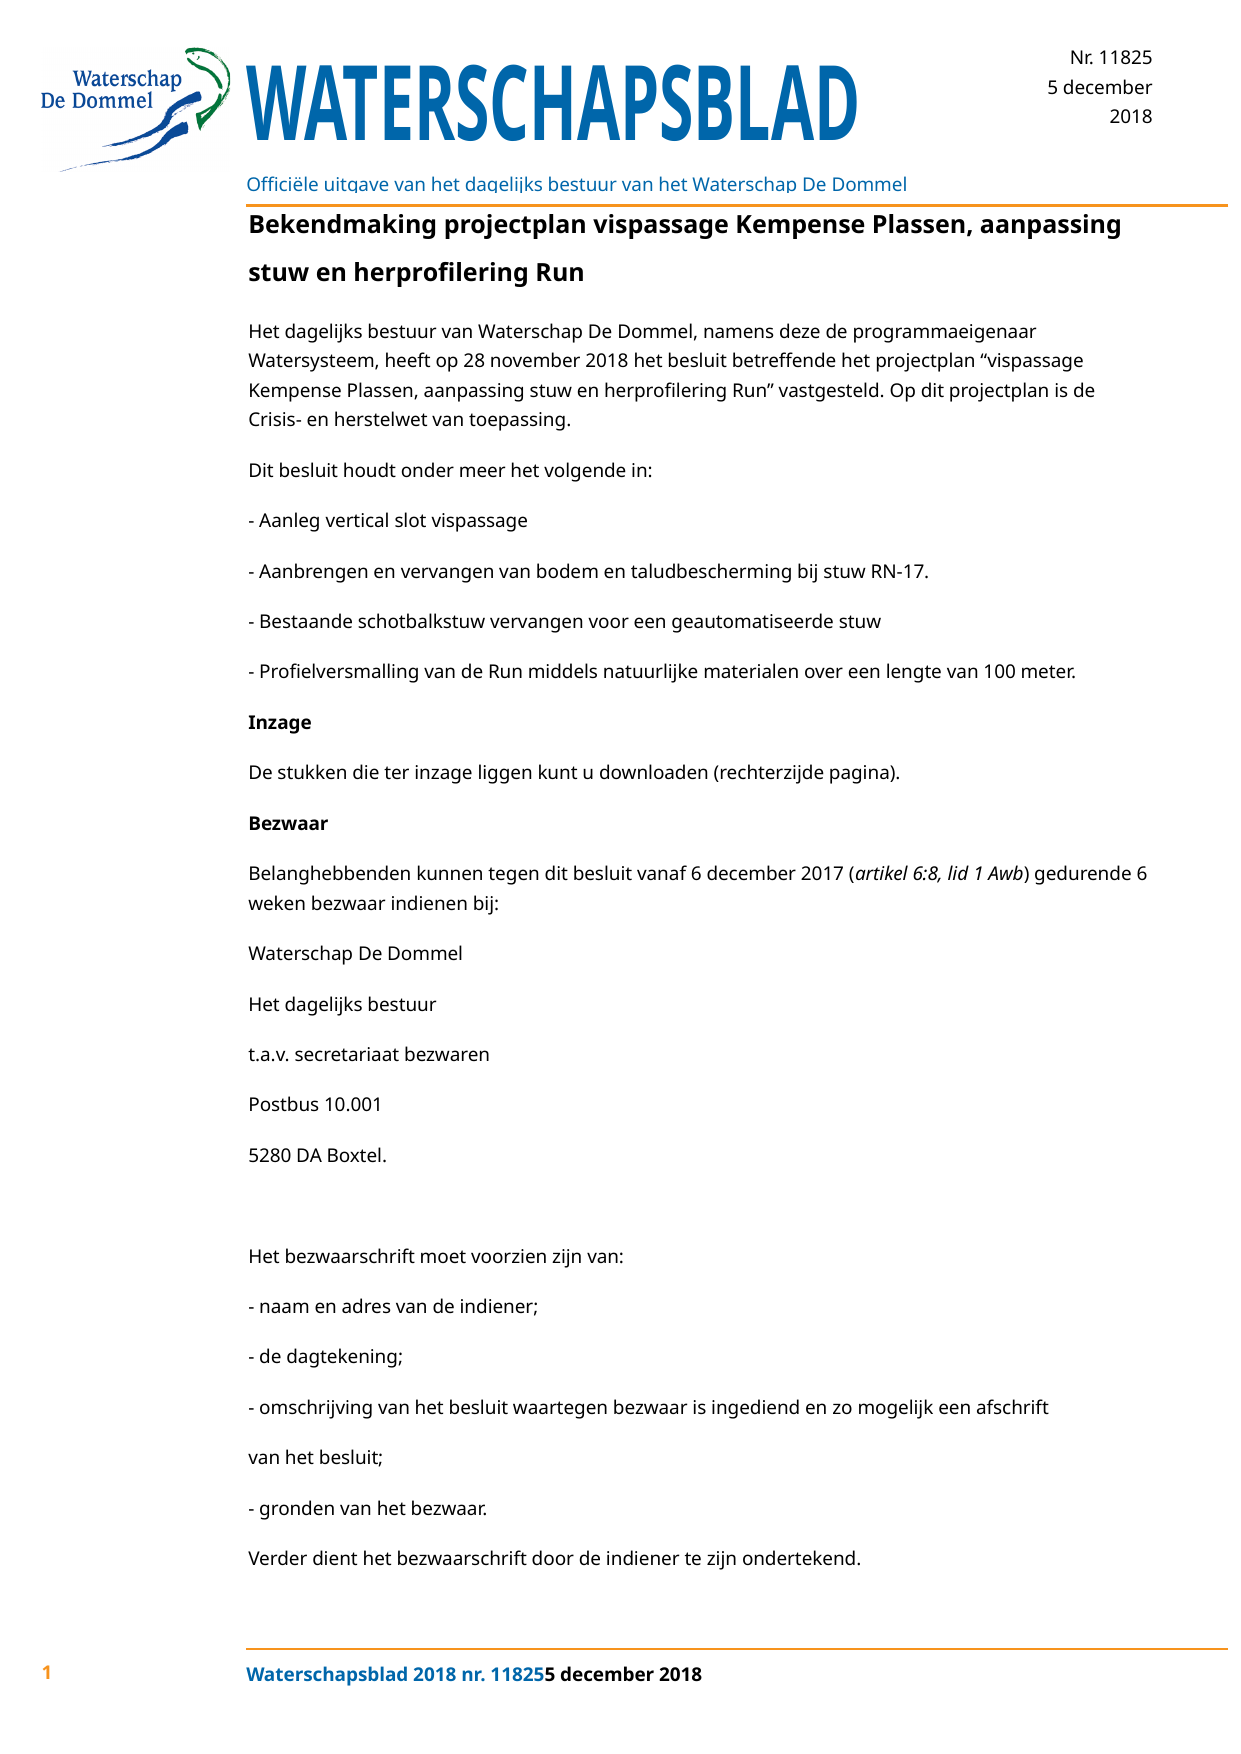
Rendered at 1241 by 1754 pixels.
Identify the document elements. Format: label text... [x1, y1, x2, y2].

text Belanghebbenden kunnen tegen dit besluit vanaf 6 december 2017 (artikel 6:8, lid 1 Awb) gedurende 6 weken bezwaar indienen bij: [248, 860, 1152, 916]
text - omschrijving van het besluit waartegen bezwaar is ingediend en zo mogelijk een afschrift [248, 1394, 1152, 1420]
text Verder dient het bezwaarschrift door de indiener te zijn ondertekend. [248, 1545, 1152, 1571]
picture [41, 47, 231, 172]
text van het besluit; [248, 1444, 1152, 1470]
text Inzage [248, 709, 1152, 735]
text - naam en adres van de indiener; [248, 1293, 1152, 1319]
text Bezwaar [248, 810, 1152, 836]
text - gronden van het bezwaar. [248, 1495, 1152, 1521]
text Postbus 10.001 [248, 1092, 1152, 1117]
text Het dagelijks bestuur van Waterschap De Dommel, namens deze de programmaeigenaar Watersysteem, heeft op 28 november 2018 het besluit betreffende het projectplan “vispassage Kempense Plassen, aanpassing stuw en herprofilering Run” vastgesteld. Op dit projectplan is de Crisis- en herstelwet van toepassing. [248, 318, 1152, 432]
text - Bestaande schotbalkstuw vervangen voor een geautomatiseerde stuw [248, 608, 1152, 634]
text Het bezwaarschrift moet voorzien zijn van: [248, 1243, 1152, 1269]
text De stukken die ter inzage liggen kunt u downloaden (rechterzijde pagina). [248, 759, 1152, 785]
text Dit besluit houdt onder meer het volgende in: [248, 457, 1152, 483]
text 5280 DA Boxtel. [248, 1142, 1152, 1168]
text Waterschap De Dommel [248, 940, 1152, 966]
text - de dagtekening; [248, 1344, 1152, 1369]
text - Profielversmalling van de Run middels natuurlijke materialen over een lengte van 100 meter. [248, 659, 1152, 684]
text t.a.v. secretariaat bezwaren [248, 1041, 1152, 1067]
text - Aanleg vertical slot vispassage [248, 507, 1152, 533]
text Het dagelijks bestuur [248, 991, 1152, 1017]
text Bekendmaking projectplan vispassage Kempense Plassen, aanpassing stuw en herprofilering Run [248, 207, 1152, 288]
text - Aanbrengen en vervangen van bodem en taludbescherming bij stuw RN-17. [248, 558, 1152, 584]
